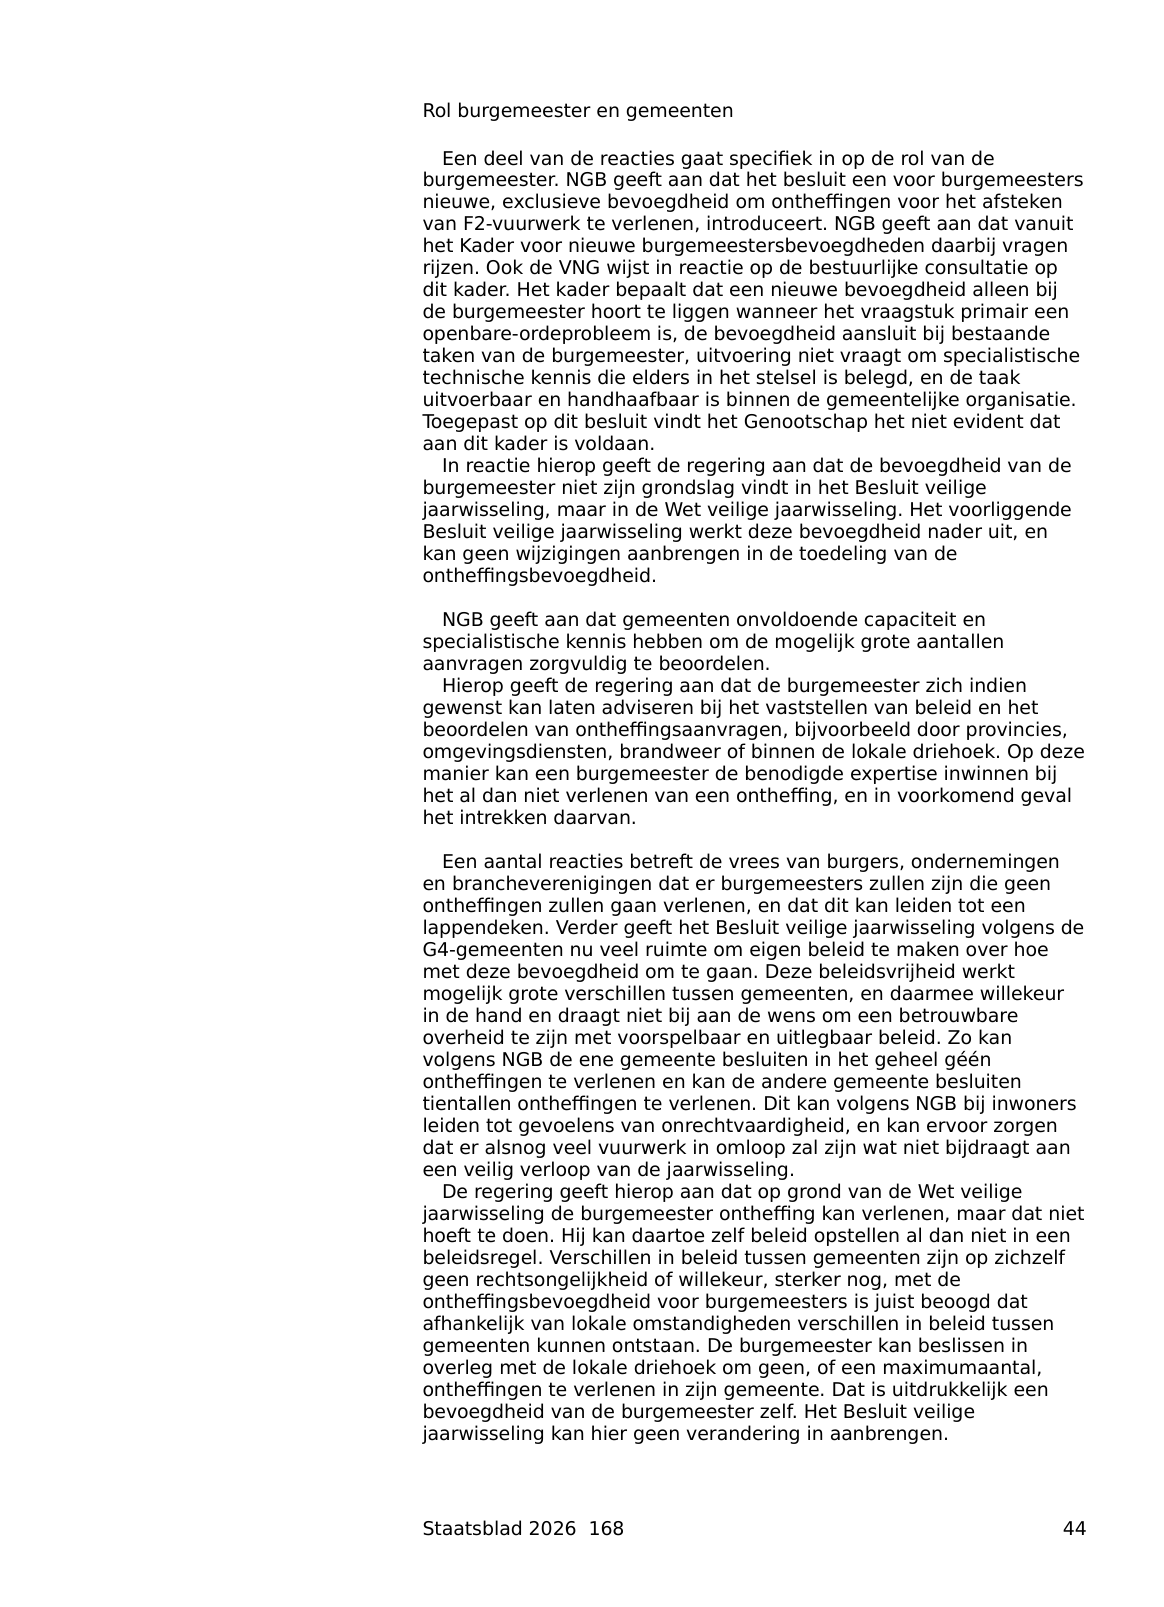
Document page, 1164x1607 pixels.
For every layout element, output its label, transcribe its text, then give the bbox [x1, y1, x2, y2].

text In reactie hierop geeft de regering aan dat de bevoegdheid van de burgemeester niet zijn grondslag vindt in het Besluit veilige jaarwisseling, maar in de Wet veilige jaarwisseling. Het voorliggende Besluit veilige jaarwisseling werkt deze bevoegdheid nader uit, en kan geen wijzigingen aanbrengen in de toedeling van de ontheffingsbevoegdheid. [422, 455, 1087, 587]
text Een deel van de reacties gaat specifiek in op de rol van de burgemeester. NGB geeft aan dat het besluit een voor burgemeesters nieuwe, exclusieve bevoegdheid om ontheffingen voor het afsteken van F2-vuurwerk te verlenen, introduceert. NGB geeft aan dat vanuit het Kader voor nieuwe burgemeestersbevoegdheden daarbij vragen rijzen. Ook de VNG wijst in reactie op de bestuurlijke consultatie op dit kader. Het kader bepaalt dat een nieuwe bevoegdheid alleen bij de burgemeester hoort te liggen wanneer het vraagstuk primair een openbare-ordeprobleem is, de bevoegdheid aansluit bij bestaande taken van de burgemeester, uitvoering niet vraagt om specialistische technische kennis die elders in het stelsel is belegd, en de taak uitvoerbaar en handhaafbaar is binnen de gemeentelijke organisatie. Toegepast op dit besluit vindt het Genootschap het niet evident dat aan dit kader is voldaan. [422, 147, 1087, 455]
text Een aantal reacties betreft de vrees van burgers, ondernemingen en brancheverenigingen dat er burgemeesters zullen zijn die geen ontheffingen zullen gaan verlenen, en dat dit kan leiden tot een lappendeken. Verder geeft het Besluit veilige jaarwisseling volgens de G4-gemeenten nu veel ruimte om eigen beleid te maken over hoe met deze bevoegdheid om te gaan. Deze beleidsvrijheid werkt mogelijk grote verschillen tussen gemeenten, en daarmee willekeur in de hand en draagt niet bij aan de wens om een betrouwbare overheid te zijn met voorspelbaar en uitlegbaar beleid. Zo kan volgens NGB de ene gemeente besluiten in het geheel géén ontheffingen te verlenen en kan de andere gemeente besluiten tientallen ontheffingen te verlenen. Dit kan volgens NGB bij inwoners leiden tot gevoelens van onrechtvaardigheid, en kan ervoor zorgen dat er alsnog veel vuurwerk in omloop zal zijn wat niet bijdraagt aan een veilig verloop van de jaarwisseling. [422, 851, 1087, 1181]
text NGB geeft aan dat gemeenten onvoldoende capaciteit en specialistische kennis hebben om de mogelijk grote aantallen aanvragen zorgvuldig te beoordelen. [422, 609, 1087, 675]
text De regering geeft hierop aan dat op grond van de Wet veilige jaarwisseling de burgemeester ontheffing kan verlenen, maar dat niet hoeft te doen. Hij kan daartoe zelf beleid opstellen al dan niet in een beleidsregel. Verschillen in beleid tussen gemeenten zijn op zichzelf geen rechtsongelijkheid of willekeur, sterker nog, met de ontheffingsbevoegdheid voor burgemeesters is juist beoogd dat afhankelijk van lokale omstandigheden verschillen in beleid tussen gemeenten kunnen ontstaan. De burgemeester kan beslissen in overleg met de lokale driehoek om geen, of een maximumaantal, ontheffingen te verlenen in zijn gemeente. Dat is uitdrukkelijk een bevoegdheid van de burgemeester zelf. Het Besluit veilige jaarwisseling kan hier geen verandering in aanbrengen. [422, 1181, 1087, 1444]
text Hierop geeft de regering aan dat de burgemeester zich indien gewenst kan laten adviseren bij het vaststellen van beleid en het beoordelen van ontheffingsaanvragen, bijvoorbeeld door provincies, omgevingsdiensten, brandweer of binnen de lokale driehoek. Op deze manier kan een burgemeester de benodigde expertise inwinnen bij het al dan niet verlenen van een ontheffing, en in voorkomend geval het intrekken daarvan. [422, 675, 1087, 829]
subtitle Rol burgemeester en gemeenten [422, 100, 1087, 122]
